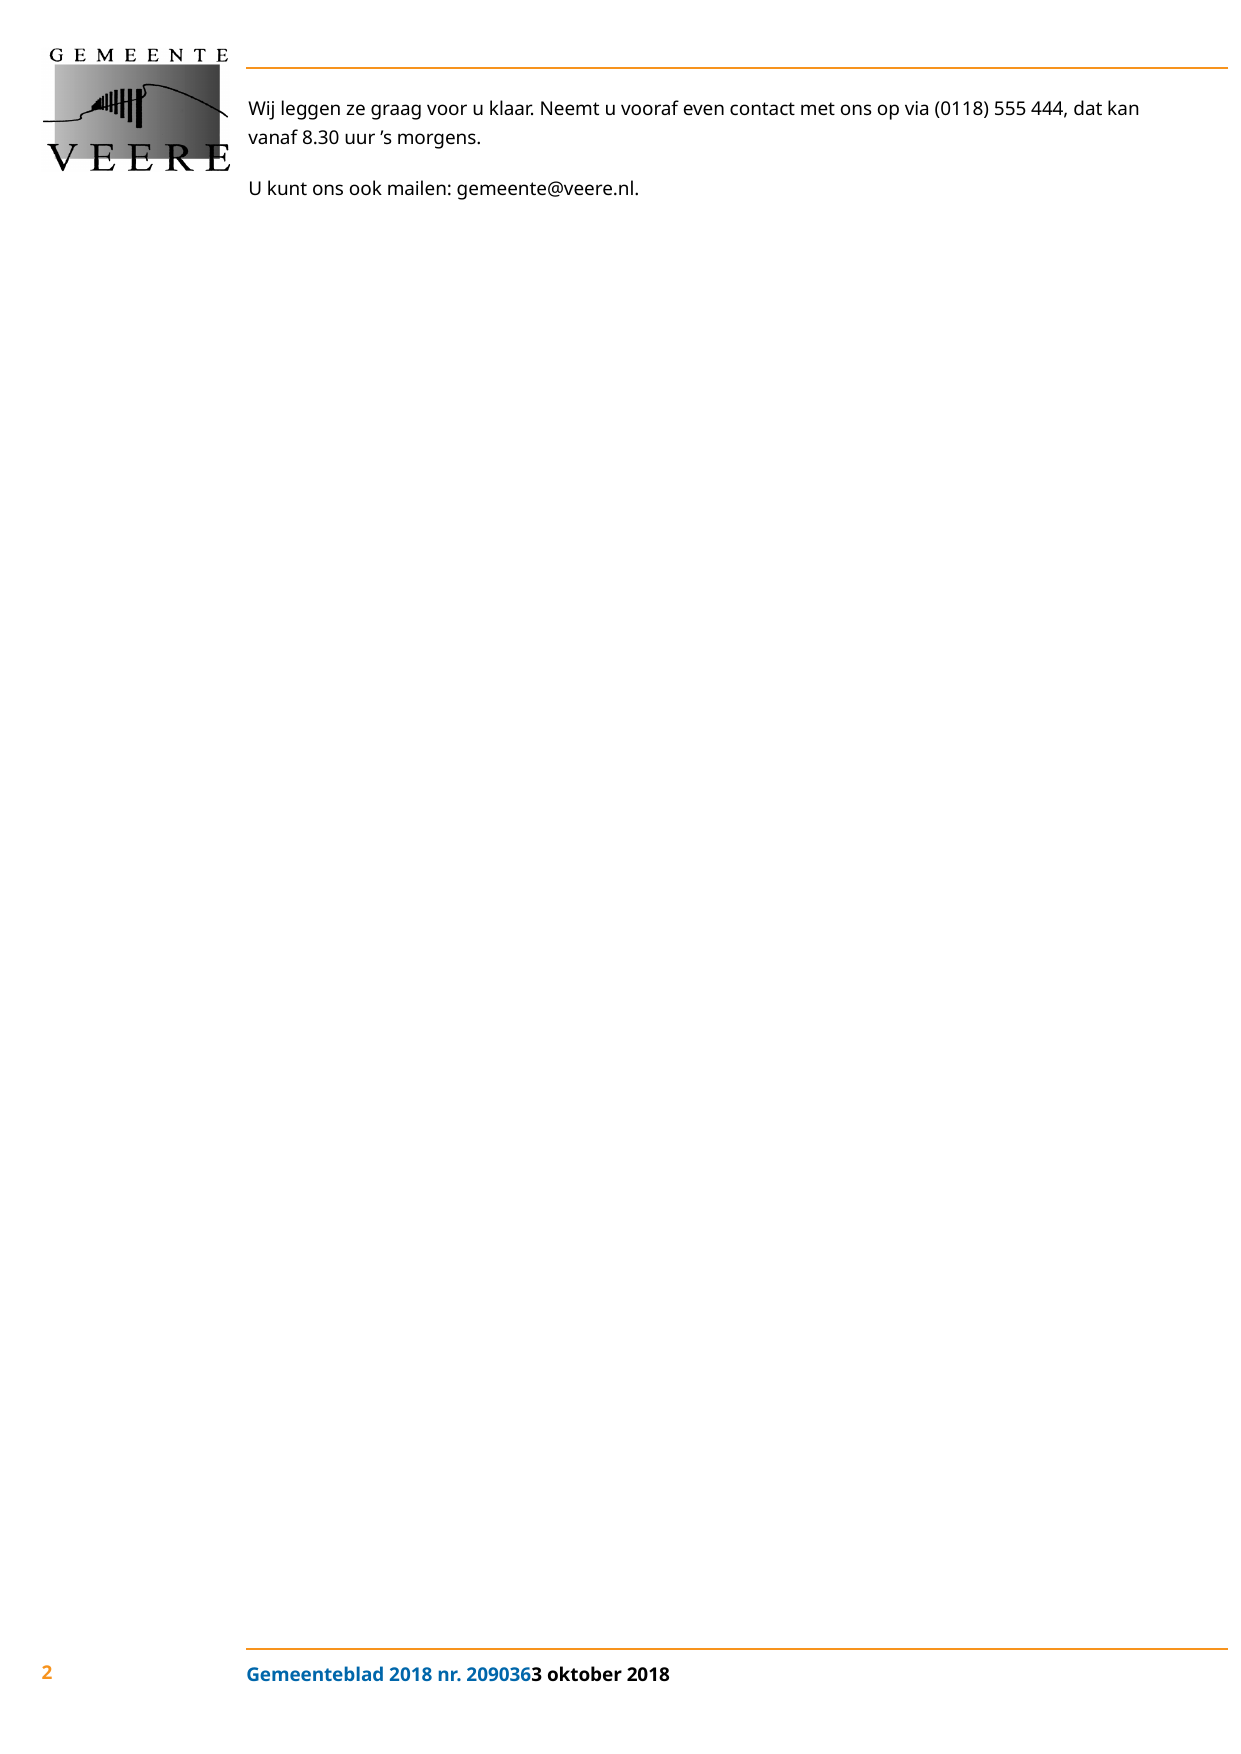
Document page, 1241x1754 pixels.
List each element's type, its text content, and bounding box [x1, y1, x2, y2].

text Wij leggen ze graag voor u klaar. Neemt u vooraf even contact met ons op via (0118) 555 444, dat kan vanaf 8.30 uur ’s morgens. [248, 95, 1152, 150]
text U kunt ons ook mailen: gemeente@veere.nl. [248, 175, 1152, 201]
picture [41, 47, 231, 172]
